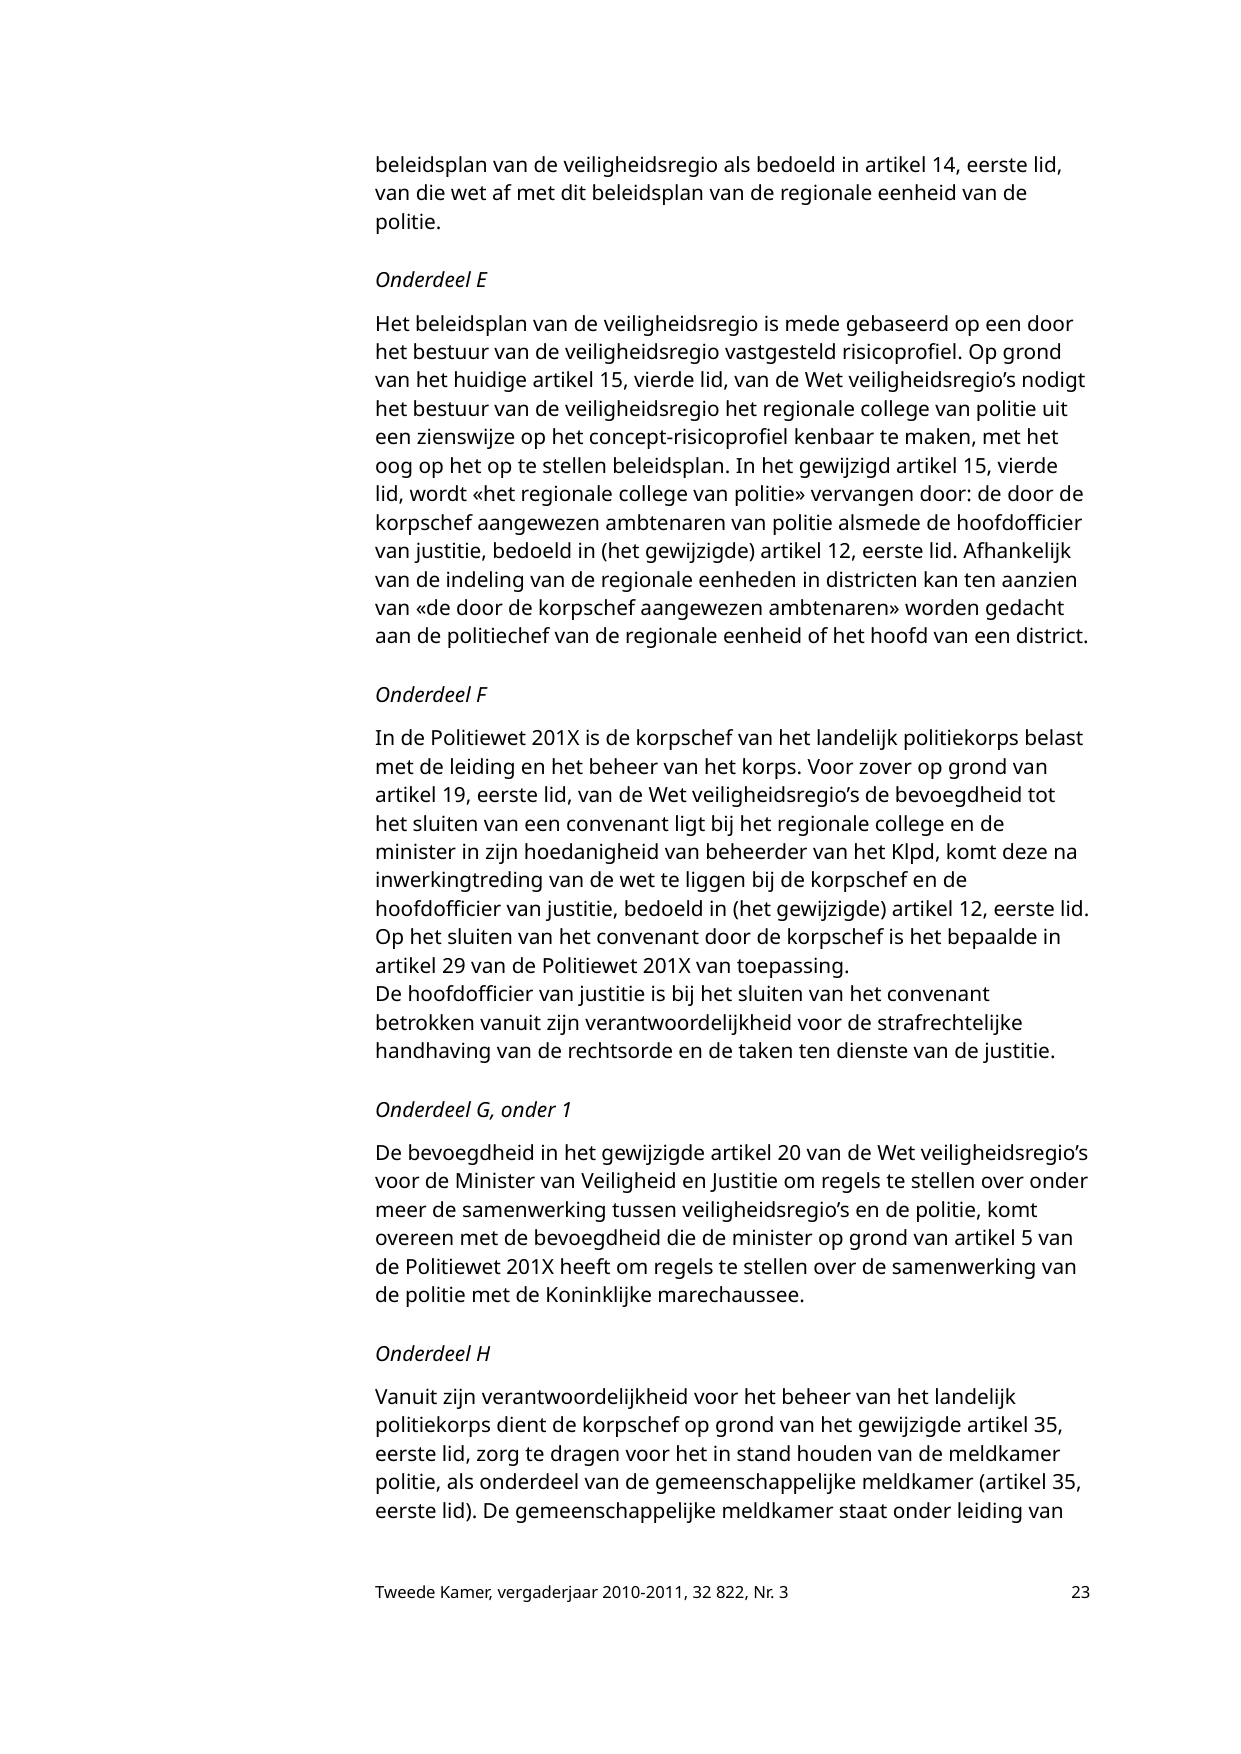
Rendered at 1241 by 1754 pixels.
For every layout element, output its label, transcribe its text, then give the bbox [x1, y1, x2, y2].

text Vanuit zijn verantwoordelijkheid voor het beheer van het landelijk politiekorps dient de korpschef op grond van het gewijzigde artikel 35, eerste lid, zorg te dragen voor het in stand houden van de meldkamer politie, als onderdeel van de gemeenschappelijke meldkamer (artikel 35, eerste lid). De gemeenschappelijke meldkamer staat onder leiding van [375, 1382, 1090, 1524]
text Onderdeel F [375, 680, 1090, 708]
text Onderdeel H [375, 1339, 1090, 1367]
text beleidsplan van de veiligheidsregio als bedoeld in artikel 14, eerste lid, van die wet af met dit beleidsplan van de regionale eenheid van de politie. [375, 150, 1090, 235]
text In de Politiewet 201X is de korpschef van het landelijk politiekorps belast met de leiding en het beheer van het korps. Voor zover op grond van artikel 19, eerste lid, van de Wet veiligheidsregio’s de bevoegdheid tot het sluiten van een convenant ligt bij het regionale college en de minister in zijn hoedanigheid van beheerder van het Klpd, komt deze na inwerkingtreding van de wet te liggen bij de korpschef en de hoofdofficier van justitie, bedoeld in (het gewijzigde) artikel 12, eerste lid. Op het sluiten van het convenant door de korpschef is het bepaalde in artikel 29 van de Politiewet 201X van toepassing. [375, 723, 1090, 979]
text De bevoegdheid in het gewijzigde artikel 20 van de Wet veiligheidsregio’s voor de Minister van Veiligheid en Justitie om regels te stellen over onder meer de samenwerking tussen veiligheidsregio’s en de politie, komt overeen met de bevoegdheid die de minister op grond van artikel 5 van de Politiewet 201X heeft om regels te stellen over de samenwerking van de politie met de Koninklijke marechaussee. [375, 1138, 1090, 1309]
text Onderdeel E [375, 265, 1090, 294]
text De hoofdofficier van justitie is bij het sluiten van het convenant betrokken vanuit zijn verantwoordelijkheid voor de strafrechtelijke handhaving van de rechtsorde en de taken ten dienste van de justitie. [375, 979, 1090, 1065]
text Het beleidsplan van de veiligheidsregio is mede gebaseerd op een door het bestuur van de veiligheidsregio vastgesteld risicoprofiel. Op grond van het huidige artikel 15, vierde lid, van de Wet veiligheidsregio’s nodigt het bestuur van de veiligheidsregio het regionale college van politie uit een zienswijze op het concept-risicoprofiel kenbaar te maken, met het oog op het op te stellen beleidsplan. In het gewijzigd artikel 15, vierde lid, wordt «het regionale college van politie» vervangen door: de door de korpschef aangewezen ambtenaren van politie alsmede de hoofdofficier van justitie, bedoeld in (het gewijzigde) artikel 12, eerste lid. Afhankelijk van de indeling van de regionale eenheden in districten kan ten aanzien van «de door de korpschef aangewezen ambtenaren» worden gedacht aan de politiechef van de regionale eenheid of het hoofd van een district. [375, 309, 1090, 650]
text Onderdeel G, onder 1 [375, 1095, 1090, 1123]
